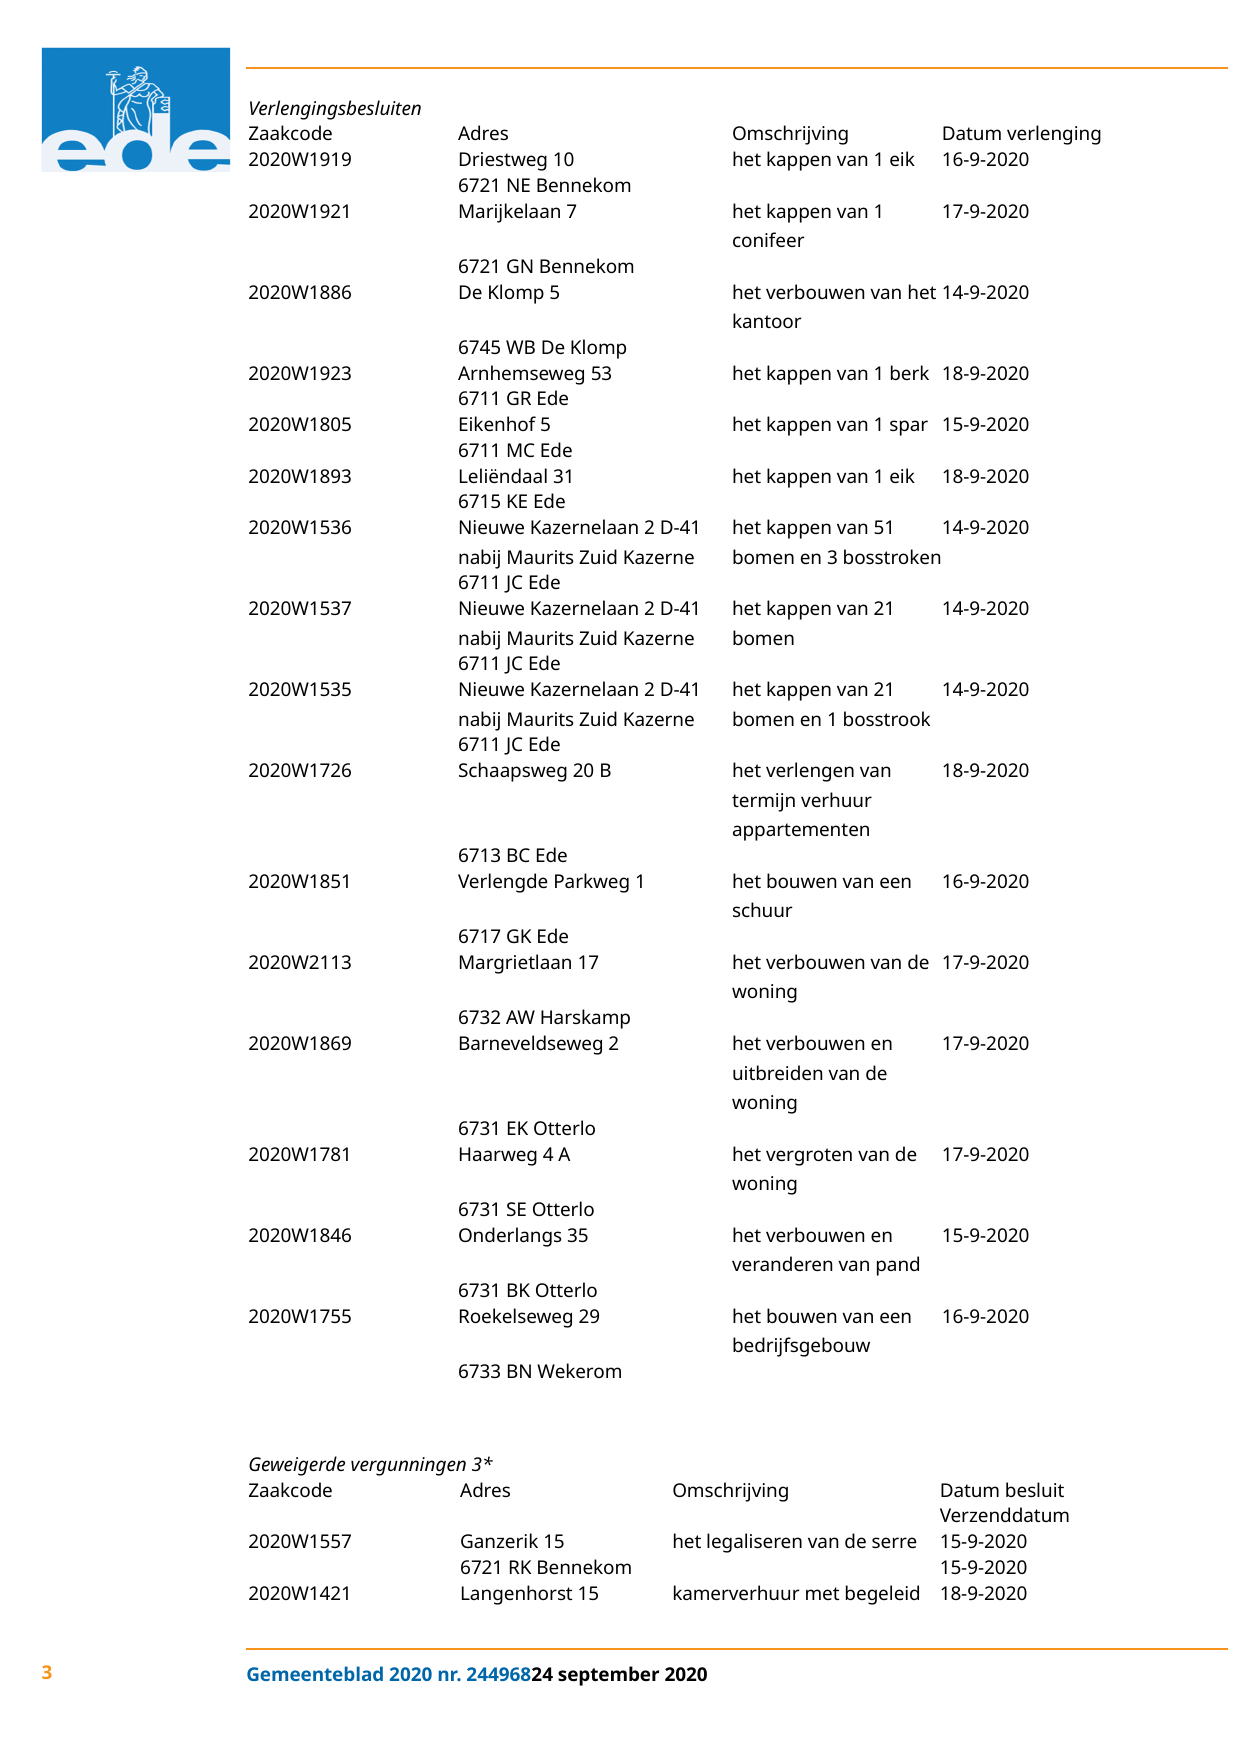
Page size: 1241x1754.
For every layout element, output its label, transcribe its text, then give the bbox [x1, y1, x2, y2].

table_cell het verbouwen van de woning [732, 949, 942, 1004]
table_cell het kappen van 1 spar [732, 411, 942, 437]
table_cell het verbouwen en veranderen van pand [732, 1222, 942, 1277]
table_cell Haarweg 4 A [458, 1141, 732, 1196]
table_cell [942, 732, 1152, 757]
table_cell 2020W1537 [248, 595, 458, 651]
table_cell [942, 386, 1152, 411]
text Verlengingsbesluiten [248, 95, 1152, 121]
table_cell 6711 GR Ede [458, 386, 732, 411]
table_cell 2020W1421 [248, 1580, 460, 1606]
table_cell [248, 1554, 460, 1580]
table_header Adres [458, 121, 732, 146]
table_cell 16-9-2020 [942, 1303, 1152, 1358]
table_cell 14-9-2020 [942, 279, 1152, 334]
table_cell 6721 NE Bennekom [458, 172, 732, 198]
table_cell [248, 334, 458, 360]
table_cell [942, 437, 1152, 463]
table_cell [248, 1503, 460, 1528]
table_cell [248, 1004, 458, 1030]
table_cell [248, 1277, 458, 1303]
table_cell [248, 1196, 458, 1222]
table_cell [732, 732, 942, 757]
table_cell [942, 489, 1152, 514]
table_cell [732, 1004, 942, 1030]
table_cell 16-9-2020 [942, 146, 1152, 172]
table_cell [672, 1503, 939, 1528]
table_cell 6731 BK Otterlo [458, 1277, 732, 1303]
table_cell 2020W1535 [248, 676, 458, 732]
table_cell [732, 842, 942, 868]
table_cell het kappen van 1 conifeer [732, 198, 942, 253]
table_cell Marijkelaan 7 [458, 198, 732, 253]
table_cell het verbouwen van het kantoor [732, 279, 942, 334]
table_cell het bouwen van een schuur [732, 868, 942, 923]
table_cell 14-9-2020 [942, 676, 1152, 732]
table_cell het kappen van 1 eik [732, 146, 942, 172]
table_cell Margrietlaan 17 [458, 949, 732, 1004]
table_cell Nieuwe Kazernelaan 2 D-41 nabij Maurits Zuid Kazerne [458, 595, 732, 651]
table_cell kamerverhuur met begeleid [672, 1580, 939, 1606]
table_cell [942, 1277, 1152, 1303]
table_cell het kappen van 21 bomen [732, 595, 942, 651]
table_cell 6715 KE Ede [458, 489, 732, 514]
table_cell [732, 253, 942, 279]
table_cell 2020W1851 [248, 868, 458, 923]
table_cell 2020W1536 [248, 514, 458, 569]
table_cell [942, 1358, 1152, 1384]
table_cell [248, 172, 458, 198]
table_cell [732, 489, 942, 514]
table_cell [942, 172, 1152, 198]
table_cell [942, 1196, 1152, 1222]
table_cell 2020W1923 [248, 360, 458, 386]
table_cell het vergroten van de woning [732, 1141, 942, 1196]
table_cell 2020W1726 [248, 758, 458, 842]
table_cell het kappen van 1 eik [732, 463, 942, 488]
table_cell 2020W1805 [248, 411, 458, 437]
table_cell Barneveldseweg 2 [458, 1030, 732, 1115]
table_cell 14-9-2020 [942, 514, 1152, 569]
table_cell 18-9-2020 [942, 758, 1152, 842]
table_cell 6721 RK Bennekom [460, 1554, 672, 1580]
table_cell 16-9-2020 [942, 868, 1152, 923]
table_cell 6732 AW Harskamp [458, 1004, 732, 1030]
table_cell 17-9-2020 [942, 949, 1152, 1004]
table_cell 6731 EK Otterlo [458, 1115, 732, 1141]
table_cell Roekelseweg 29 [458, 1303, 732, 1358]
table_cell het bouwen van een bedrijfsgebouw [732, 1303, 942, 1358]
table_cell Verzenddatum [940, 1503, 1152, 1528]
table_cell 2020W2113 [248, 949, 458, 1004]
table_cell het kappen van 21 bomen en 1 bosstrook [732, 676, 942, 732]
table_cell 2020W1919 [248, 146, 458, 172]
table_cell Arnhemseweg 53 [458, 360, 732, 386]
table_cell 17-9-2020 [942, 1030, 1152, 1115]
table_cell 2020W1893 [248, 463, 458, 488]
table_cell Schaapsweg 20 B [458, 758, 732, 842]
table_cell [942, 334, 1152, 360]
table_cell 15-9-2020 [940, 1528, 1152, 1554]
table_cell het verlengen van termijn verhuur appartementen [732, 758, 942, 842]
table_header Zaakcode [248, 121, 458, 146]
table_cell [732, 1277, 942, 1303]
table_cell [248, 923, 458, 949]
table_header Datum verlenging [942, 121, 1152, 146]
table_cell 2020W1755 [248, 1303, 458, 1358]
table_cell [942, 842, 1152, 868]
table_cell Nieuwe Kazernelaan 2 D-41 nabij Maurits Zuid Kazerne [458, 676, 732, 732]
table_header Zaakcode [248, 1477, 460, 1503]
table_cell 6717 GK Ede [458, 923, 732, 949]
table_cell [732, 1358, 942, 1384]
table_cell [248, 732, 458, 757]
table_cell [732, 437, 942, 463]
text Geweigerde vergunningen 3* [248, 1451, 1152, 1477]
table_cell 6711 JC Ede [458, 732, 732, 757]
table_cell [248, 489, 458, 514]
table_cell 18-9-2020 [942, 360, 1152, 386]
table_cell het kappen van 51 bomen en 3 bosstroken [732, 514, 942, 569]
table_cell 2020W1921 [248, 198, 458, 253]
table_cell [732, 172, 942, 198]
table_header Datum besluit [940, 1477, 1152, 1503]
table_cell [248, 253, 458, 279]
table_cell [248, 437, 458, 463]
table_cell 2020W1557 [248, 1528, 460, 1554]
table_cell [248, 842, 458, 868]
table_cell 17-9-2020 [942, 1141, 1152, 1196]
table_cell [248, 570, 458, 595]
table_cell [732, 923, 942, 949]
table_cell [942, 651, 1152, 676]
table_cell het kappen van 1 berk [732, 360, 942, 386]
table_cell 2020W1846 [248, 1222, 458, 1277]
table_cell Onderlangs 35 [458, 1222, 732, 1277]
table_cell 6711 MC Ede [458, 437, 732, 463]
table_cell het verbouwen en uitbreiden van de woning [732, 1030, 942, 1115]
table_cell 6733 BN Wekerom [458, 1358, 732, 1384]
table_cell [732, 1196, 942, 1222]
table_cell 2020W1886 [248, 279, 458, 334]
table_cell Leliëndaal 31 [458, 463, 732, 488]
table_cell Verlengde Parkweg 1 [458, 868, 732, 923]
table_cell 14-9-2020 [942, 595, 1152, 651]
table_cell [248, 651, 458, 676]
table_cell [672, 1554, 939, 1580]
table_cell [248, 1358, 458, 1384]
table_cell Ganzerik 15 [460, 1528, 672, 1554]
table_cell [460, 1503, 672, 1528]
table_cell 6721 GN Bennekom [458, 253, 732, 279]
table_cell 6745 WB De Klomp [458, 334, 732, 360]
table_cell 6711 JC Ede [458, 570, 732, 595]
table_cell [942, 923, 1152, 949]
table_cell Eikenhof 5 [458, 411, 732, 437]
table_cell 15-9-2020 [942, 1222, 1152, 1277]
table_cell [942, 570, 1152, 595]
table_cell 6731 SE Otterlo [458, 1196, 732, 1222]
table_cell [732, 334, 942, 360]
table_cell [248, 1115, 458, 1141]
table_cell [732, 651, 942, 676]
table_cell Driestweg 10 [458, 146, 732, 172]
table_cell [732, 386, 942, 411]
picture [41, 47, 231, 172]
table_cell 2020W1869 [248, 1030, 458, 1115]
table_cell [942, 1115, 1152, 1141]
table_cell [942, 253, 1152, 279]
table_header Omschrijving [672, 1477, 939, 1503]
table_cell 15-9-2020 [942, 411, 1152, 437]
table_cell 17-9-2020 [942, 198, 1152, 253]
table_cell Nieuwe Kazernelaan 2 D-41 nabij Maurits Zuid Kazerne [458, 514, 732, 569]
table_cell Langenhorst 15 [460, 1580, 672, 1606]
table_cell [942, 1004, 1152, 1030]
table_header Adres [460, 1477, 672, 1503]
table_cell [732, 1115, 942, 1141]
table_cell 15-9-2020 [940, 1554, 1152, 1580]
table_header Omschrijving [732, 121, 942, 146]
table_cell 18-9-2020 [940, 1580, 1152, 1606]
table_cell 18-9-2020 [942, 463, 1152, 488]
table_cell [732, 570, 942, 595]
table_cell het legaliseren van de serre [672, 1528, 939, 1554]
table_cell 6713 BC Ede [458, 842, 732, 868]
table_cell De Klomp 5 [458, 279, 732, 334]
table_cell [248, 386, 458, 411]
table_cell 6711 JC Ede [458, 651, 732, 676]
table_cell 2020W1781 [248, 1141, 458, 1196]
